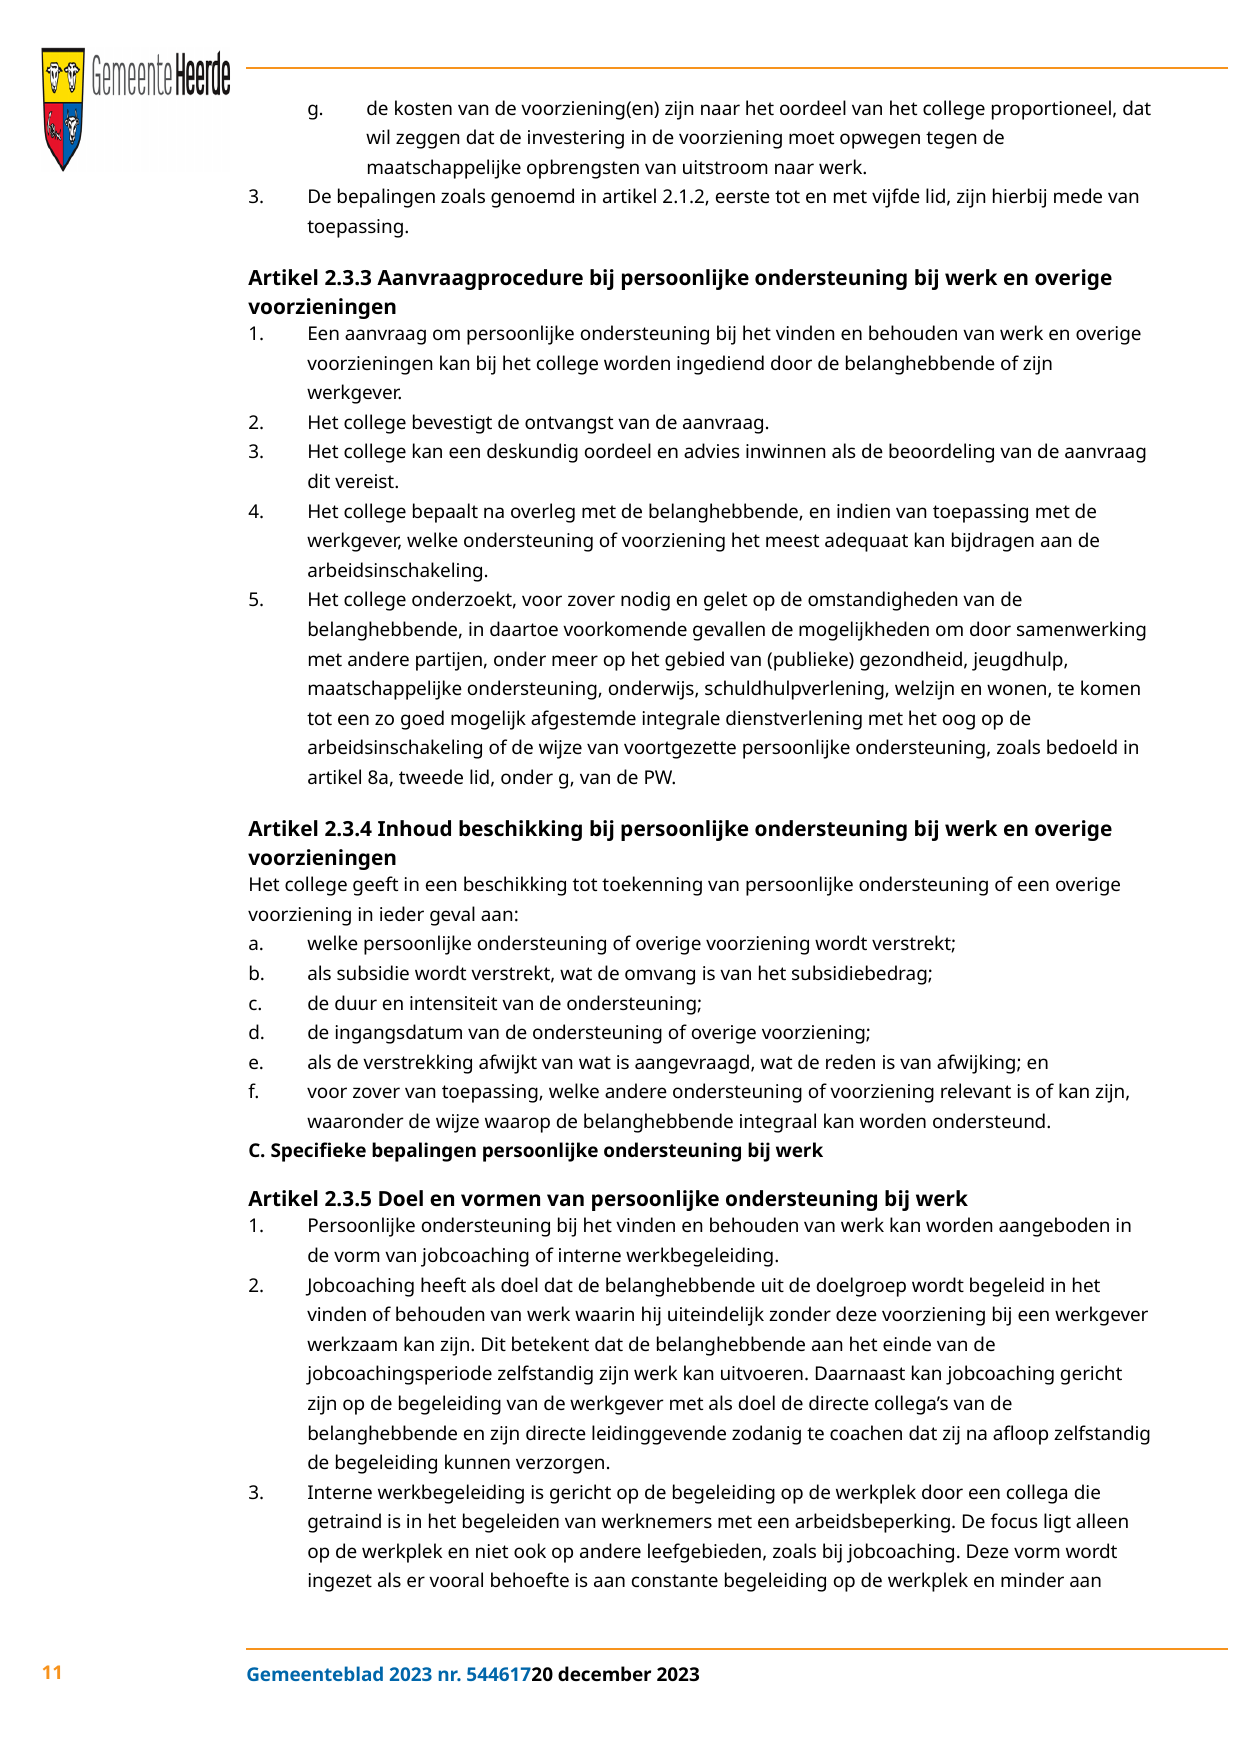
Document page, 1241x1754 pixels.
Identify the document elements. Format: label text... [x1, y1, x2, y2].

picture [41, 47, 231, 172]
list Het college bevestigt de ontvangst van de aanvraag. [248, 409, 1152, 435]
list De bepalingen zoals genoemd in artikel 2.1.2, eerste tot en met vijfde lid, zijn hierbij mede van toepassing. [248, 183, 1152, 239]
list Het college onderzoekt, voor zover nodig en gelet op de omstandigheden van de belanghebbende, in daartoe voorkomende gevallen de mogelijkheden om door samenwerking met andere partijen, onder meer op het gebied van (publieke) gezondheid, jeugdhulp, maatschappelijke ondersteuning, onderwijs, schuldhulpverlening, welzijn en wonen, te komen tot een zo goed mogelijk afgestemde integrale dienstverlening met het oog op de arbeidsinschakeling of de wijze van voortgezette persoonlijke ondersteuning, zoals bedoeld in artikel 8a, tweede lid, onder g, van de PW. [248, 587, 1152, 790]
list Interne werkbegeleiding is gericht op de begeleiding op de werkplek door een collega die getraind is in het begeleiden van werknemers met een arbeidsbeperking. De focus ligt alleen op de werkplek en niet ook op andere leefgebieden, zoals bij jobcoaching. Deze vorm wordt ingezet als er vooral behoefte is aan constante begeleiding op de werkplek en minder aan [248, 1479, 1152, 1593]
list welke persoonlijke ondersteuning of overige voorziening wordt verstrekt; [248, 931, 1152, 956]
list Het college bepaalt na overleg met de belanghebbende, en indien van toepassing met de werkgever, welke ondersteuning of voorziening het meest adequaat kan bijdragen aan de arbeidsinschakeling. [248, 498, 1152, 583]
list de ingangsdatum van de ondersteuning of overige voorziening; [248, 1019, 1152, 1045]
text Artikel 2.3.3 Aanvraagprocedure bij persoonlijke ondersteuning bij werk en overige voorzieningen [248, 263, 1152, 320]
list de kosten van de voorziening(en) zijn naar het oordeel van het college proportioneel, dat wil zeggen dat de investering in de voorziening moet opwegen tegen de maatschappelijke opbrengsten van uitstroom naar werk. [307, 95, 1152, 180]
list Jobcoaching heeft als doel dat de belanghebbende uit de doelgroep wordt begeleid in het vinden of behouden van werk waarin hij uiteindelijk zonder deze voorziening bij een werkgever werkzaam kan zijn. Dit betekent dat de belanghebbende aan het einde van de jobcoachingsperiode zelfstandig zijn werk kan uitvoeren. Daarnaast kan jobcoaching gericht zijn op de begeleiding van de werkgever met als doel de directe collega’s van de belanghebbende en zijn directe leidinggevende zodanig te coachen dat zij na afloop zelfstandig de begeleiding kunnen verzorgen. [248, 1272, 1152, 1475]
text Artikel 2.3.4 Inhoud beschikking bij persoonlijke ondersteuning bij werk en overige voorzieningen [248, 814, 1152, 871]
list Persoonlijke ondersteuning bij het vinden en behouden van werk kan worden aangeboden in de vorm van jobcoaching of interne werkbegeleiding. [248, 1213, 1152, 1268]
list als subsidie wordt verstrekt, wat de omvang is van het subsidiebedrag; [248, 960, 1152, 986]
list Een aanvraag om persoonlijke ondersteuning bij het vinden en behouden van werk en overige voorzieningen kan bij het college worden ingediend door de belanghebbende of zijn werkgever. [248, 320, 1152, 405]
list voor zover van toepassing, welke andere ondersteuning of voorziening relevant is of kan zijn, waaronder de wijze waarop de belanghebbende integraal kan worden ondersteund. [248, 1078, 1152, 1134]
list als de verstrekking afwijkt van wat is aangevraagd, wat de reden is van afwijking; en [248, 1049, 1152, 1075]
list de duur en intensiteit van de ondersteuning; [248, 990, 1152, 1016]
text Artikel 2.3.5 Doel en vormen van persoonlijke ondersteuning bij werk [248, 1184, 1152, 1213]
list Het college kan een deskundig oordeel en advies inwinnen als de beoordeling van de aanvraag dit vereist. [248, 439, 1152, 494]
text C. Specifieke bepalingen persoonlijke ondersteuning bij werk [248, 1138, 1152, 1163]
text Het college geeft in een beschikking tot toekenning van persoonlijke ondersteuning of een overige voorziening in ieder geval aan: [248, 871, 1152, 927]
